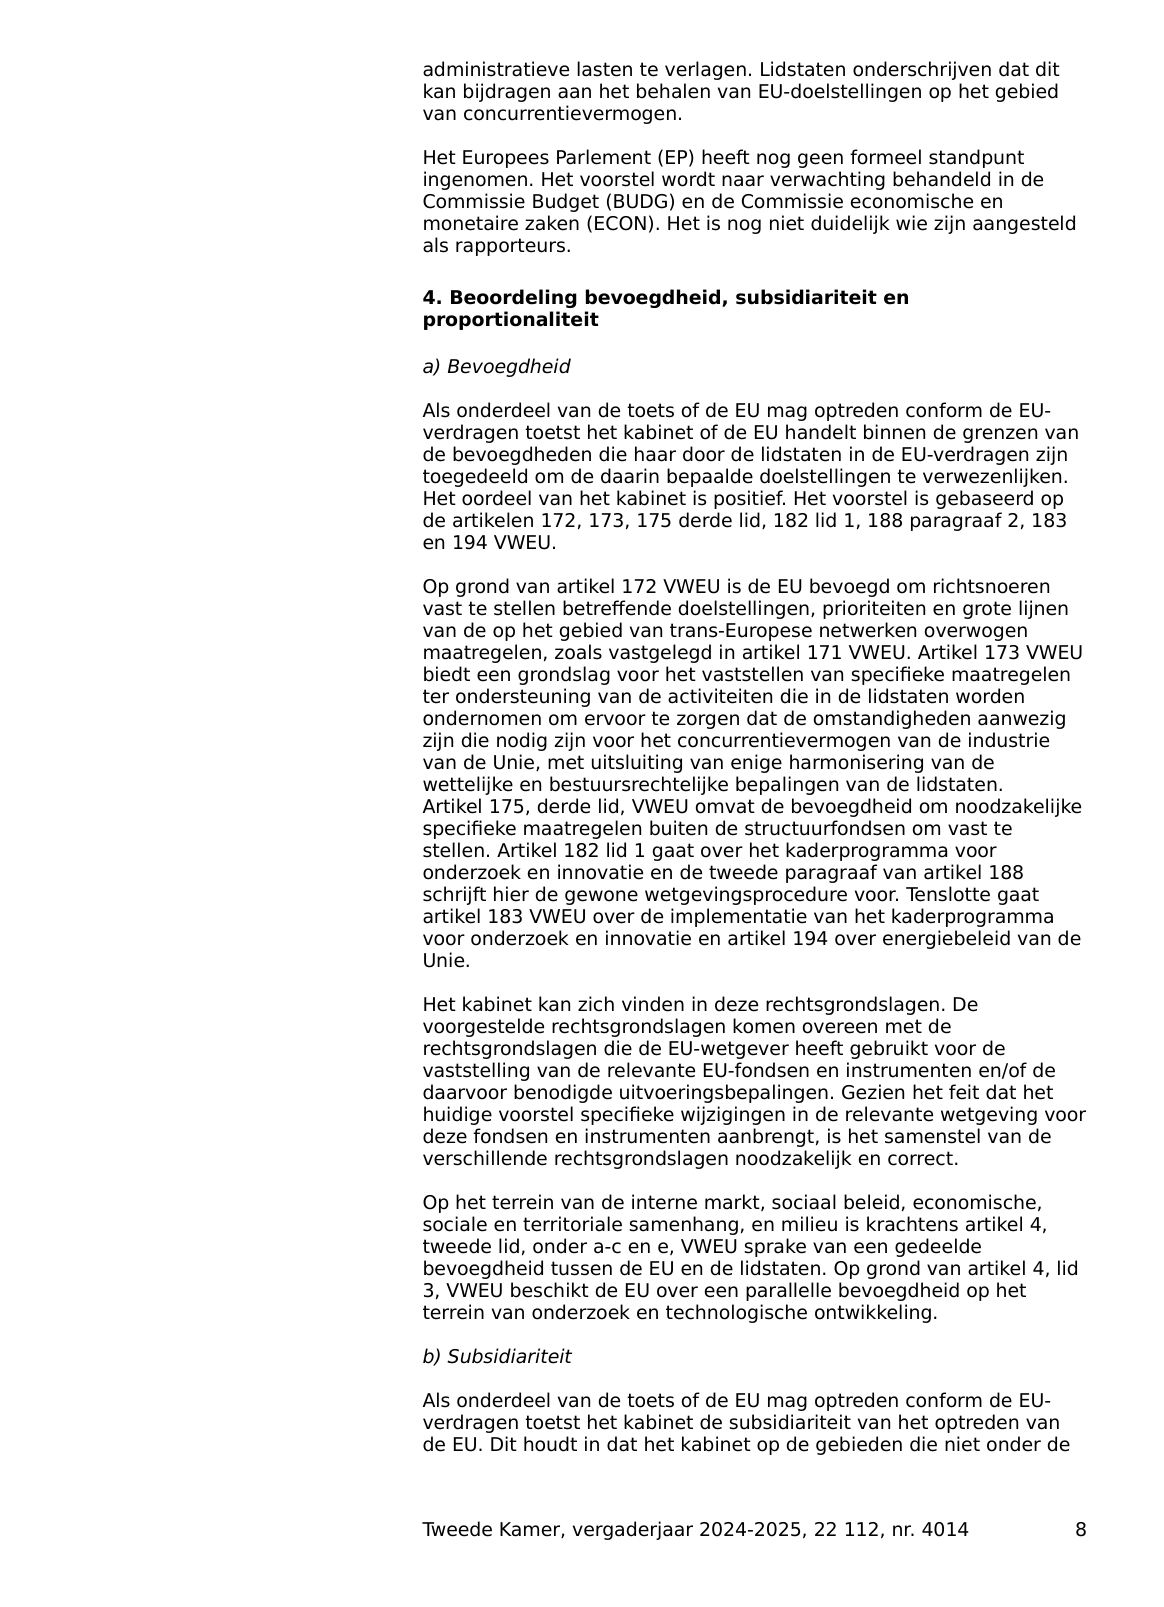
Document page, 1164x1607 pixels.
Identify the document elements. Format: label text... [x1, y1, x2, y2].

text Op het terrein van de interne markt, sociaal beleid, economische, sociale en territoriale samenhang, en milieu is krachtens artikel 4, tweede lid, onder a-c en e, VWEU sprake van een gedeelde bevoegdheid tussen de EU en de lidstaten. Op grond van artikel 4, lid 3, VWEU beschikt de EU over een parallelle bevoegdheid op het terrein van onderzoek en technologische ontwikkeling. [422, 1192, 1087, 1324]
text Het Europees Parlement (EP) heeft nog geen formeel standpunt ingenomen. Het voorstel wordt naar verwachting behandeld in de Commissie Budget (BUDG) en de Commissie economische en monetaire zaken (ECON). Het is nog niet duidelijk wie zijn aangesteld als rapporteurs. [422, 147, 1087, 257]
text Als onderdeel van de toets of de EU mag optreden conform de EU-verdragen toetst het kabinet of de EU handelt binnen de grenzen van de bevoegdheden die haar door de lidstaten in de EU-verdragen zijn toegedeeld om de daarin bepaalde doelstellingen te verwezenlijken. Het oordeel van het kabinet is positief. Het voorstel is gebaseerd op de artikelen 172, 173, 175 derde lid, 182 lid 1, 188 paragraaf 2, 183 en 194 VWEU. [422, 400, 1087, 554]
text Als onderdeel van de toets of de EU mag optreden conform de EU-verdragen toetst het kabinet de subsidiariteit van het optreden van de EU. Dit houdt in dat het kabinet op de gebieden die niet onder de [422, 1390, 1087, 1456]
subtitle b) Subsidiariteit [422, 1346, 1087, 1368]
text Op grond van artikel 172 VWEU is de EU bevoegd om richtsnoeren vast te stellen betreffende doelstellingen, prioriteiten en grote lijnen van de op het gebied van trans-Europese netwerken overwogen maatregelen, zoals vastgelegd in artikel 171 VWEU. Artikel 173 VWEU biedt een grondslag voor het vaststellen van specifieke maatregelen ter ondersteuning van de activiteiten die in de lidstaten worden ondernomen om ervoor te zorgen dat de omstandigheden aanwezig zijn die nodig zijn voor het concurrentievermogen van de industrie van de Unie, met uitsluiting van enige harmonisering van de wettelijke en bestuursrechtelijke bepalingen van de lidstaten. Artikel 175, derde lid, VWEU omvat de bevoegdheid om noodzakelijke specifieke maatregelen buiten de structuurfondsen om vast te stellen. Artikel 182 lid 1 gaat over het kaderprogramma voor onderzoek en innovatie en de tweede paragraaf van artikel 188 schrijft hier de gewone wetgevingsprocedure voor. Tenslotte gaat artikel 183 VWEU over de implementatie van het kaderprogramma voor onderzoek en innovatie en artikel 194 over energiebeleid van de Unie. [422, 576, 1087, 972]
subtitle a) Bevoegdheid [422, 356, 1087, 378]
text administratieve lasten te verlagen. Lidstaten onderschrijven dat dit kan bijdragen aan het behalen van EU-doelstellingen op het gebied van concurrentievermogen. [422, 59, 1087, 125]
text Het kabinet kan zich vinden in deze rechtsgrondslagen. De voorgestelde rechtsgrondslagen komen overeen met de rechtsgrondslagen die de EU-wetgever heeft gebruikt voor de vaststelling van de relevante EU-fondsen en instrumenten en/of de daarvoor benodigde uitvoeringsbepalingen. Gezien het feit dat het huidige voorstel specifieke wijzigingen in de relevante wetgeving voor deze fondsen en instrumenten aanbrengt, is het samenstel van de verschillende rechtsgrondslagen noodzakelijk en correct. [422, 994, 1087, 1170]
subtitle 4. Beoordeling bevoegdheid, subsidiariteit en proportionaliteit [422, 287, 1087, 331]
